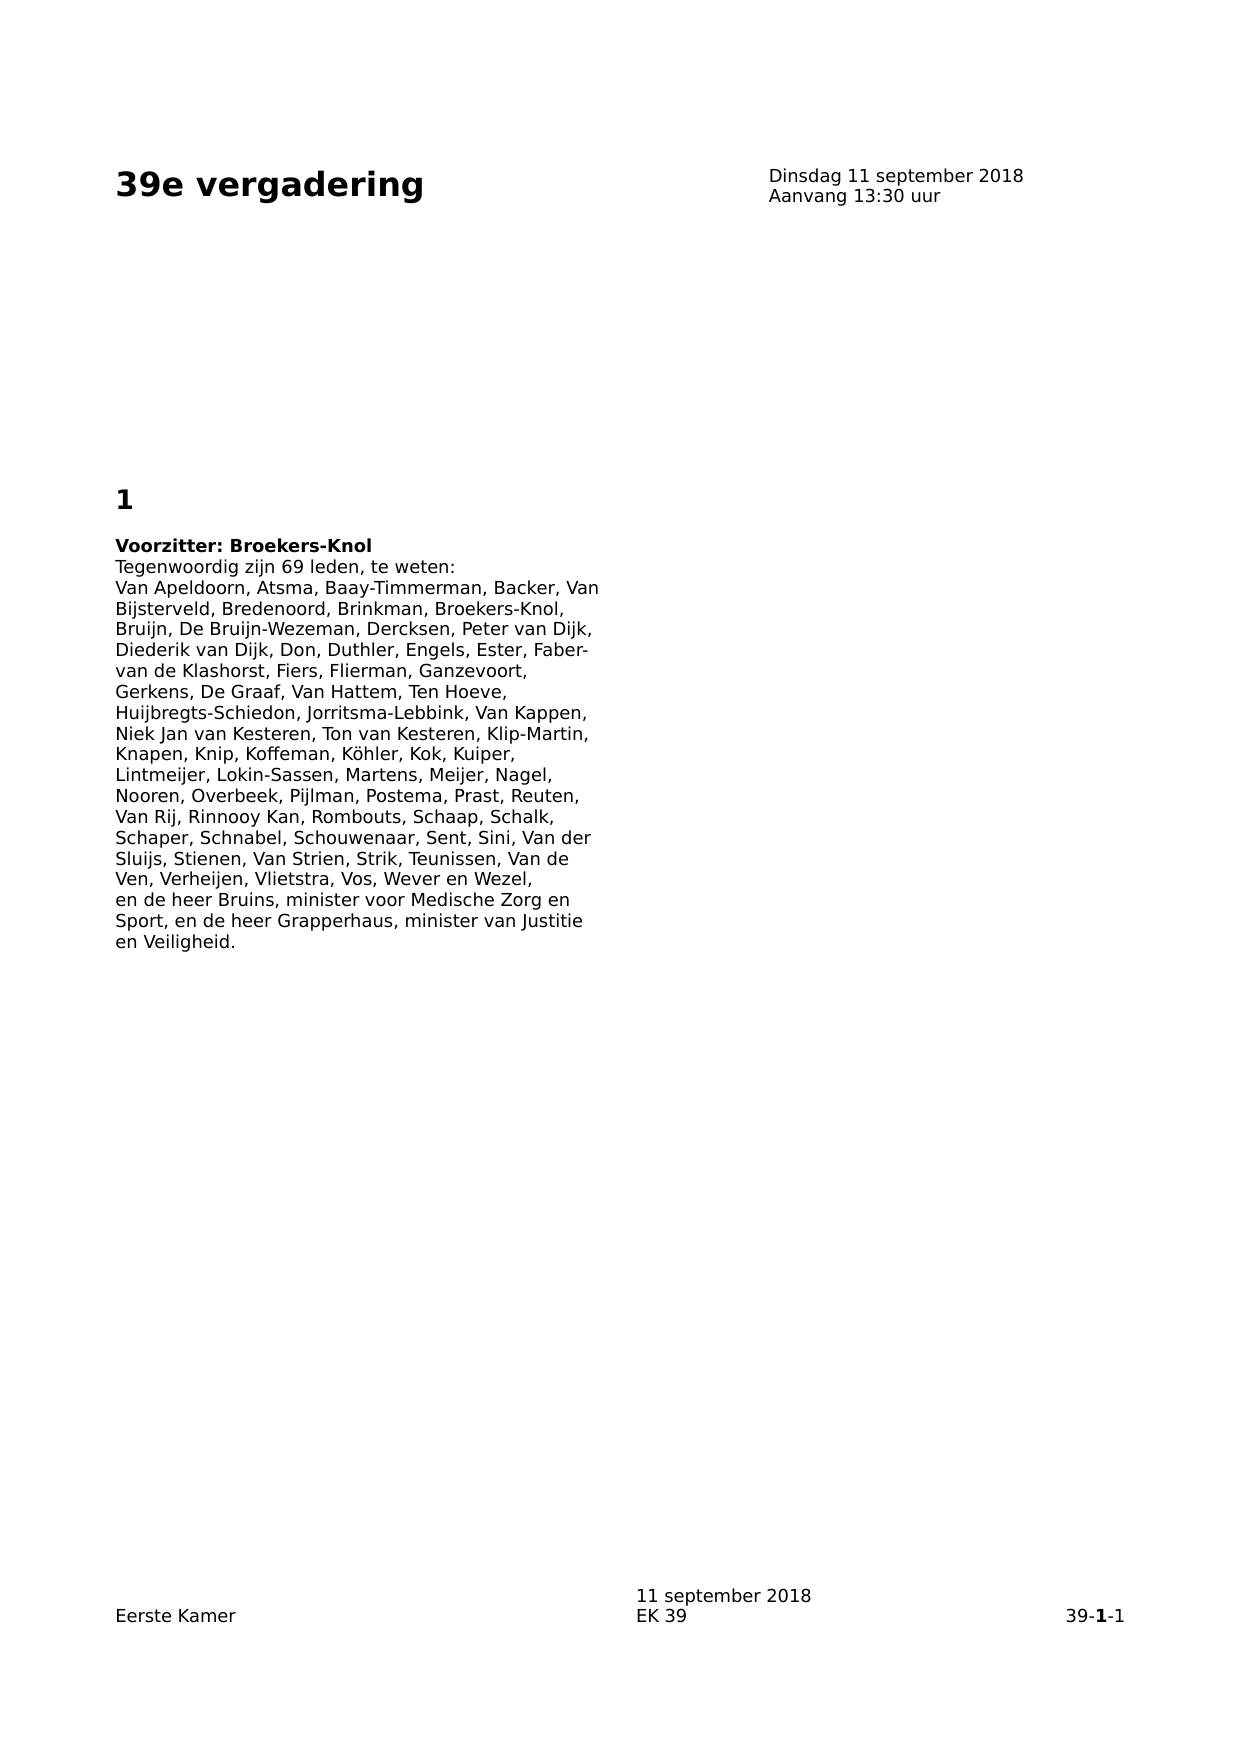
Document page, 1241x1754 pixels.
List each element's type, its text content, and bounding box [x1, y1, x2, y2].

text Tegenwoordig zijn 69 leden, te weten: [115, 557, 605, 577]
table_header 39e vergadering [115, 165, 768, 207]
table_cell Aanvang 13:30 uur [769, 186, 1125, 207]
title 1 [115, 484, 605, 516]
table_header Dinsdag 11 september 2018 [769, 165, 1125, 186]
text Van Apeldoorn, Atsma, Baay-Timmerman, Backer, Van Bijsterveld, Bredenoord, Brinkman, Broekers-Knol, Bruijn, De Bruijn-Wezeman, Dercksen, Peter van Dijk, Diederik van Dijk, Don, Duthler, Engels, Ester, Faber-van de Klashorst, Fiers, Flierman, Ganzevoort, Gerkens, De Graaf, Van Hattem, Ten Hoeve, Huijbregts-Schiedon, Jorritsma-Lebbink, Van Kappen, Niek Jan van Kesteren, Ton van Kesteren, Klip-Martin, Knapen, Knip, Koffeman, Köhler, Kok, Kuiper, Lintmeijer, Lokin-Sassen, Martens, Meijer, Nagel, Nooren, Overbeek, Pijlman, Postema, Prast, Reuten, Van Rij, Rinnooy Kan, Rombouts, Schaap, Schalk, Schaper, Schnabel, Schouwenaar, Sent, Sini, Van der Sluijs, Stienen, Van Strien, Strik, Teunissen, Van de Ven, Verheijen, Vlietstra, Vos, Wever en Wezel, [115, 577, 605, 890]
text Voorzitter: Broekers-Knol [115, 536, 605, 557]
text en de heer Bruins, minister voor Medische Zorg en Sport, en de heer Grapperhaus, minister van Justitie en Veiligheid. [115, 890, 605, 952]
